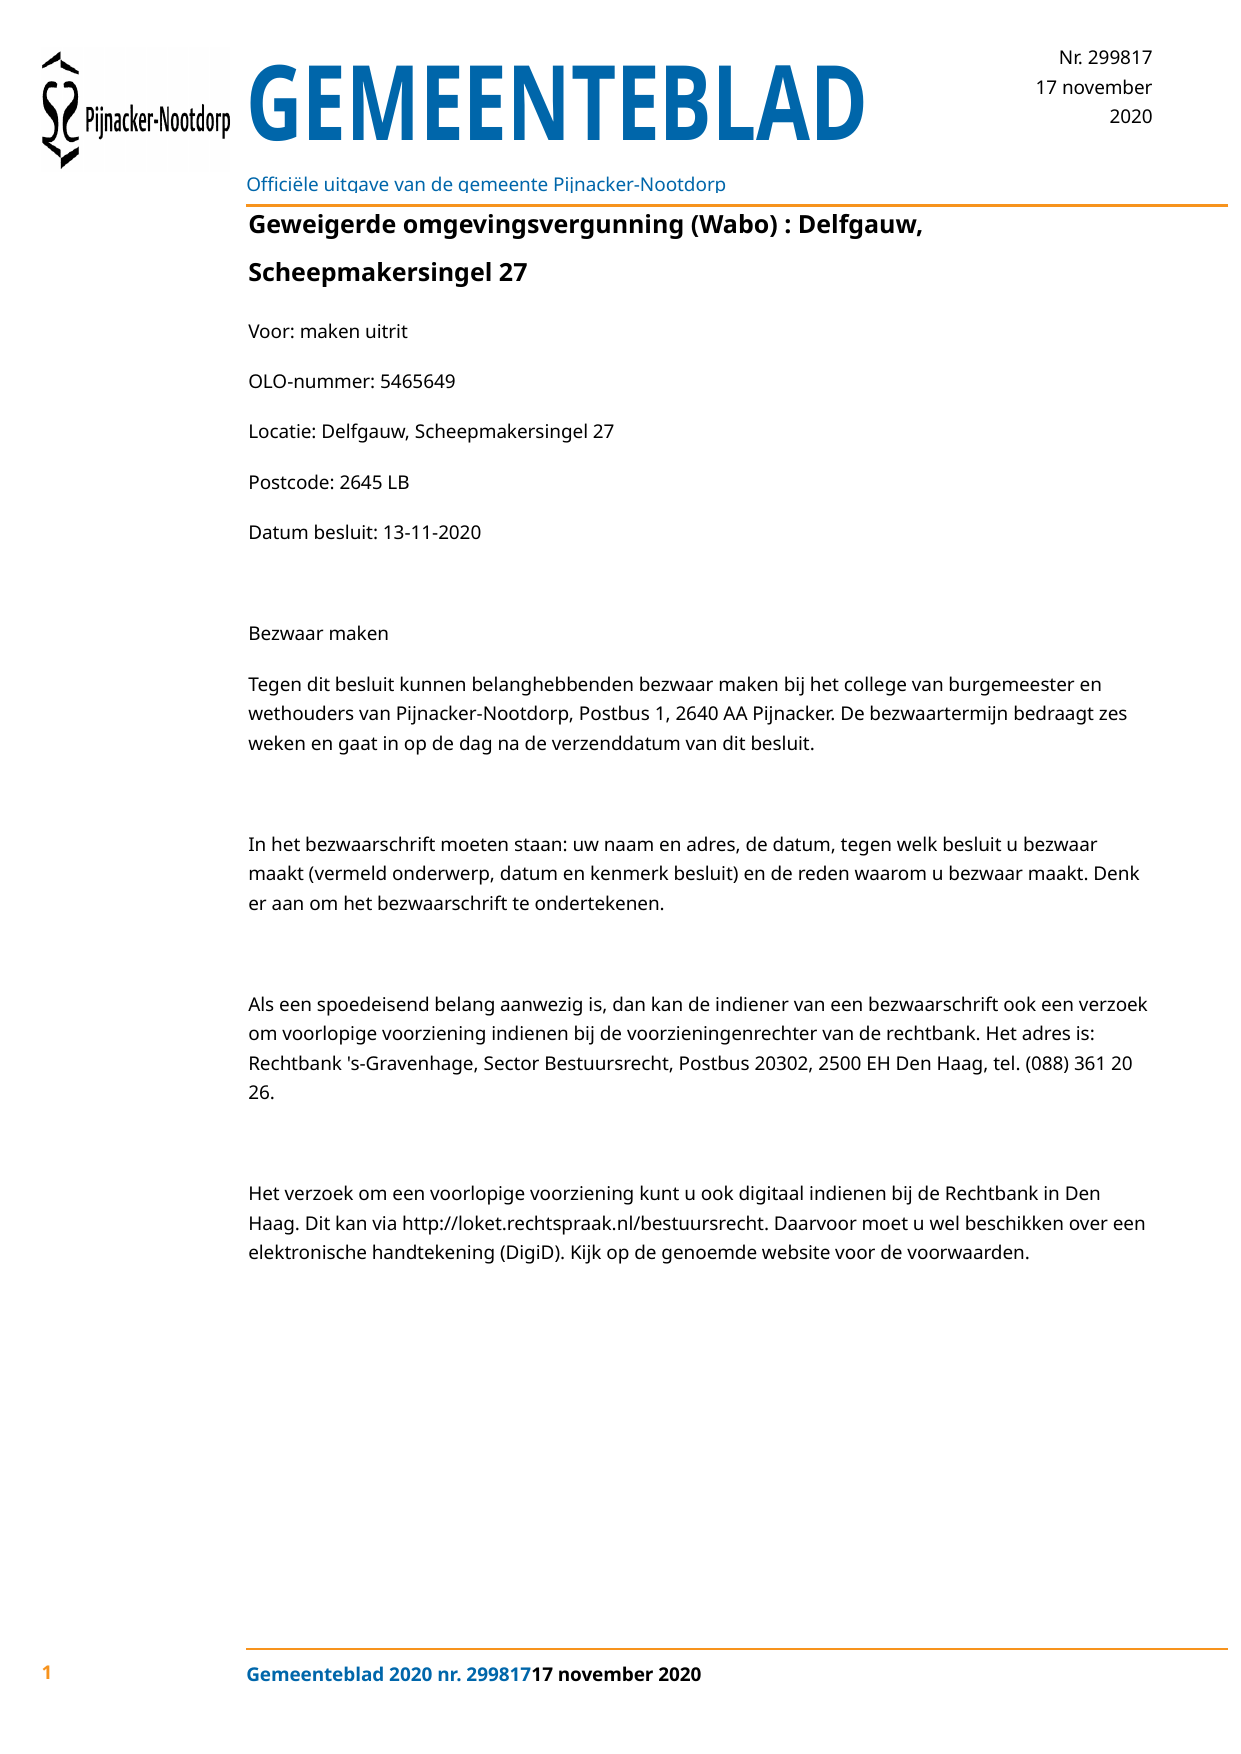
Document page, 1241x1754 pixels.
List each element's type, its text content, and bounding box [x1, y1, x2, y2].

text Locatie: Delfgauw, Scheepmakersingel 27 [248, 419, 1152, 444]
text Als een spoedeisend belang aanwezig is, dan kan de indiener van een bezwaarschrift ook een verzoek om voorlopige voorziening indienen bij de voorzieningenrechter van de rechtbank. Het adres is: Rechtbank 's-Gravenhage, Sector Bestuursrecht, Postbus 20302, 2500 EH Den Haag, tel. (088) 361 20 26. [248, 991, 1152, 1105]
text Het verzoek om een voorlopige voorziening kunt u ook digitaal indienen bij de Rechtbank in Den Haag. Dit kan via http://loket.rechtspraak.nl/bestuursrecht. Daarvoor moet u wel beschikken over een elektronische handtekening (DigiD). Kijk op de genoemde website voor de voorwaarden. [248, 1180, 1152, 1265]
text Datum besluit: 13-11-2020 [248, 519, 1152, 545]
text Tegen dit besluit kunnen belanghebbenden bezwaar maken bij het college van burgemeester en wethouders van Pijnacker-Nootdorp, Postbus 1, 2640 AA Pijnacker. De bezwaartermijn bedraagt zes weken en gaat in op de dag na de verzenddatum van dit besluit. [248, 671, 1152, 756]
text In het bezwaarschrift moeten staan: uw naam en adres, de datum, tegen welk besluit u bezwaar maakt (vermeld onderwerp, datum en kenmerk besluit) en de reden waarom u bezwaar maakt. Denk er aan om het bezwaarschrift te ondertekenen. [248, 831, 1152, 916]
text Geweigerde omgevingsvergunning (Wabo) : Delfgauw, Scheepmakersingel 27 [248, 207, 1152, 288]
picture [41, 47, 231, 172]
text Bezwaar maken [248, 620, 1152, 646]
text OLO-nummer: 5465649 [248, 368, 1152, 394]
text Postcode: 2645 LB [248, 469, 1152, 495]
text Voor: maken uitrit [248, 318, 1152, 344]
